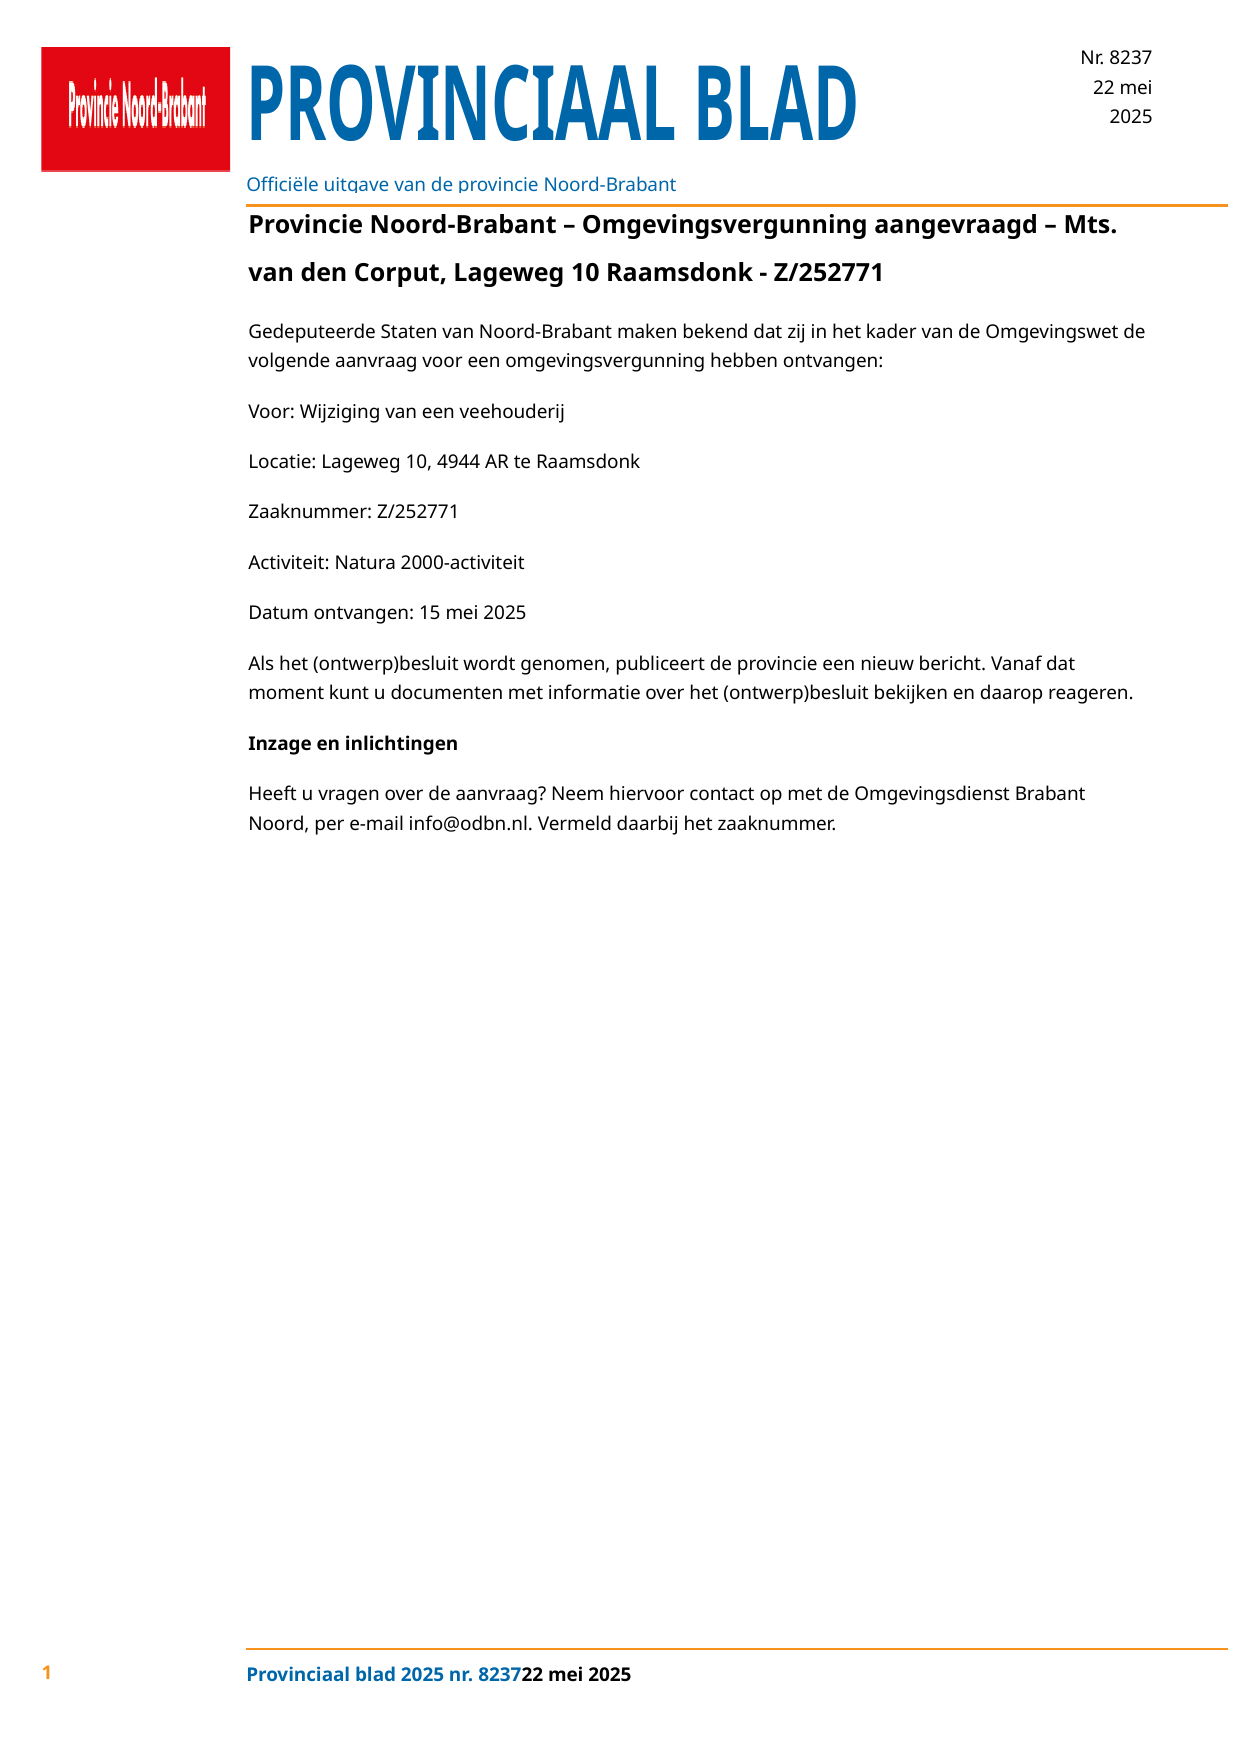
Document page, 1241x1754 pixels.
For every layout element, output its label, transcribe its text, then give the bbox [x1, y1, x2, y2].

text Provincie Noord-Brabant – Omgevingsvergunning aangevraagd – Mts. van den Corput, Lageweg 10 Raamsdonk - Z/252771 [248, 207, 1152, 288]
text Heeft u vragen over de aanvraag? Neem hiervoor contact op met de Omgevingsdienst Brabant Noord, per e-mail info@odbn.nl. Vermeld daarbij het zaaknummer. [248, 780, 1152, 836]
text Als het (ontwerp)besluit wordt genomen, publiceert de provincie een nieuw bericht. Vanaf dat moment kunt u documenten met informatie over het (ontwerp)besluit bekijken en daarop reageren. [248, 650, 1152, 705]
text Gedeputeerde Staten van Noord-Brabant maken bekend dat zij in het kader van de Omgevingswet de volgende aanvraag voor een omgevingsvergunning hebben ontvangen: [248, 318, 1152, 373]
text Activiteit: Natura 2000-activiteit [248, 549, 1152, 575]
text Inzage en inlichtingen [248, 730, 1152, 756]
text Voor: Wijziging van een veehouderij [248, 398, 1152, 424]
text Datum ontvangen: 15 mei 2025 [248, 599, 1152, 625]
text Locatie: Lageweg 10, 4944 AR te Raamsdonk [248, 448, 1152, 474]
text Zaaknummer: Z/252771 [248, 499, 1152, 524]
picture [41, 47, 231, 172]
